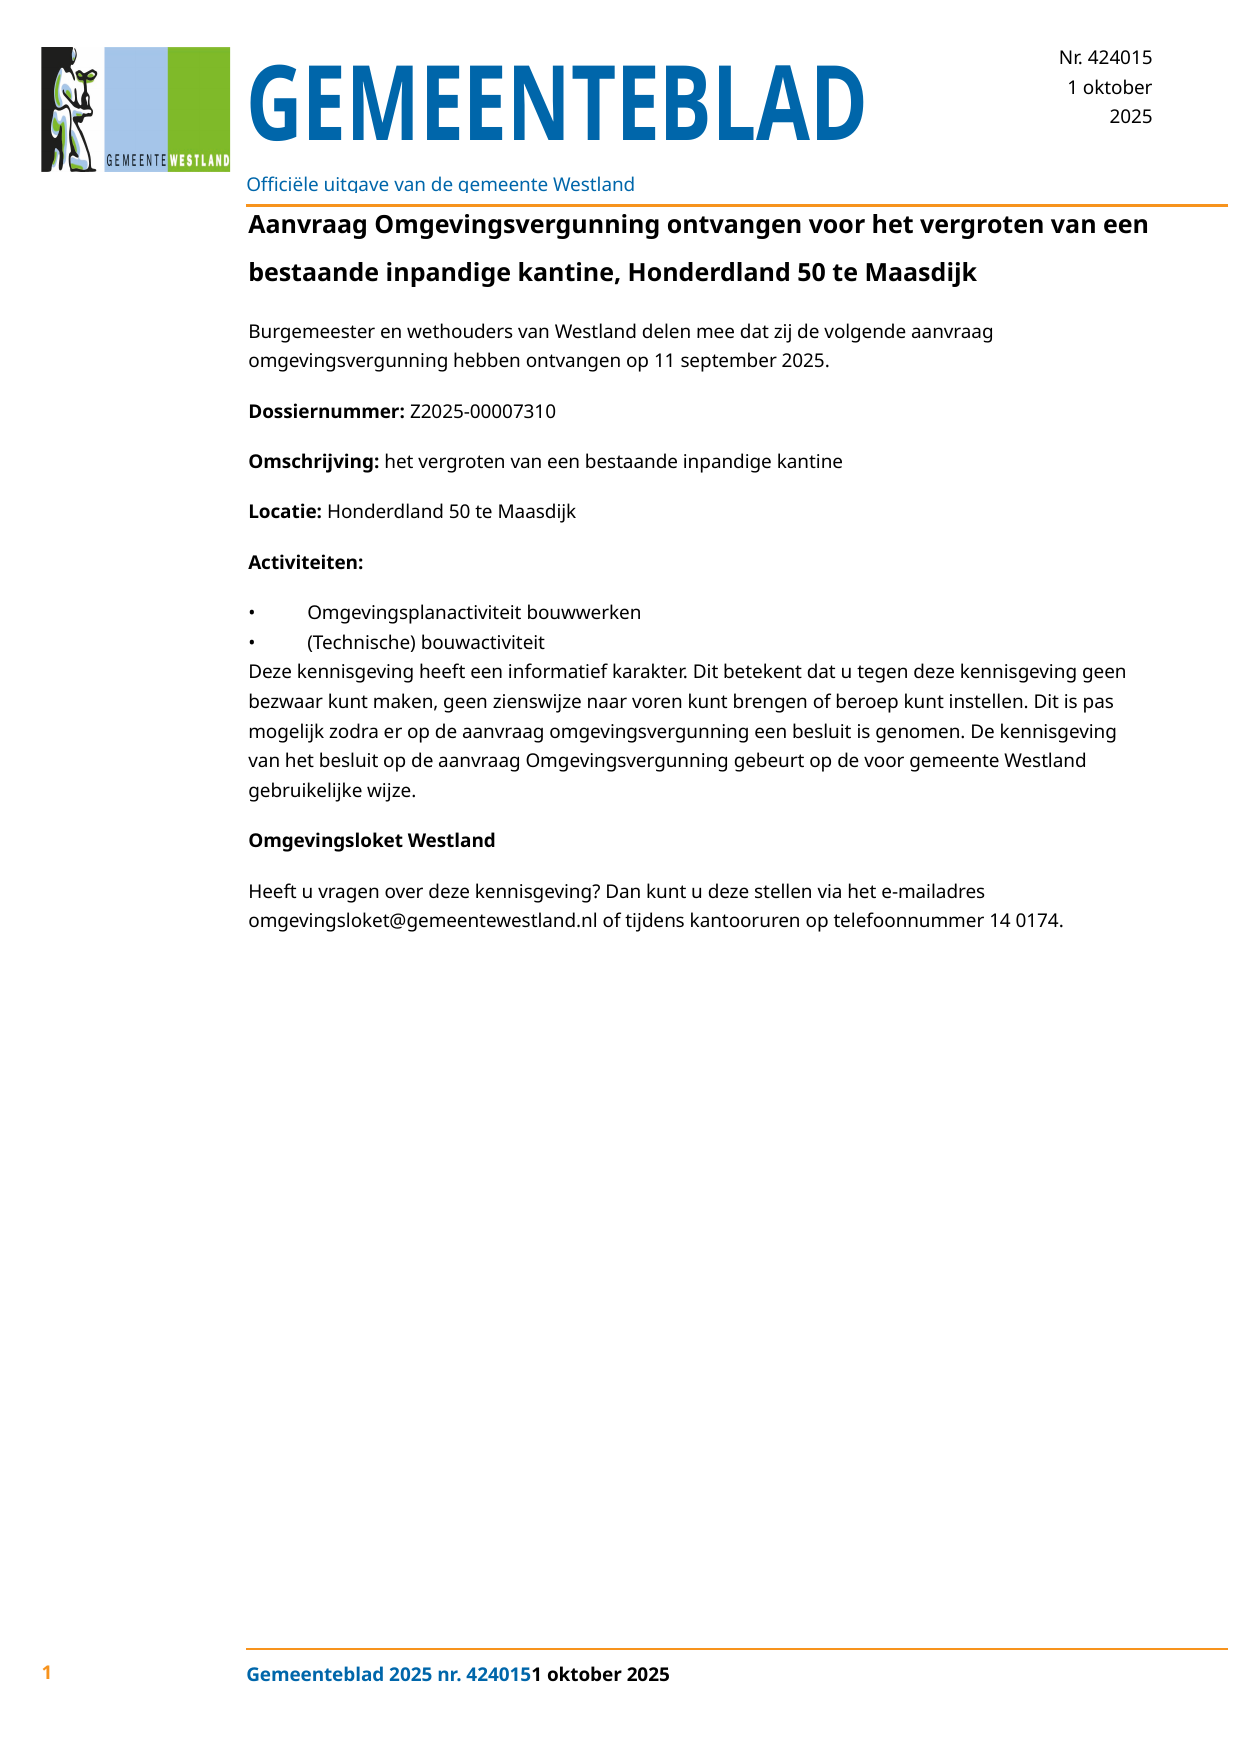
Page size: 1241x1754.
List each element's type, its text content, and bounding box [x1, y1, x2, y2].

text Activiteiten: [248, 549, 1152, 575]
text Omschrijving: het vergroten van een bestaande inpandige kantine [248, 448, 1152, 474]
text Heeft u vragen over deze kennisgeving? Dan kunt u deze stellen via het e-mailadres omgevingsloket@gemeentewestland.nl of tijdens kantooruren op telefoonnummer 14 0174. [248, 878, 1152, 933]
text Deze kennisgeving heeft een informatief karakter. Dit betekent dat u tegen deze kennisgeving geen bezwaar kunt maken, geen zienswijze naar voren kunt brengen of beroep kunt instellen. Dit is pas mogelijk zodra er op de aanvraag omgevingsvergunning een besluit is genomen. De kennisgeving van het besluit op de aanvraag Omgevingsvergunning gebeurt op de voor gemeente Westland gebruikelijke wijze. [248, 659, 1152, 803]
list (Technische) bouwactiviteit [248, 629, 1152, 655]
list Omgevingsplanactiviteit bouwwerken [248, 599, 1152, 625]
text Aanvraag Omgevingsvergunning ontvangen voor het vergroten van een bestaande inpandige kantine, Honderdland 50 te Maasdijk [248, 207, 1152, 288]
text Locatie: Honderdland 50 te Maasdijk [248, 499, 1152, 524]
text Omgevingsloket Westland [248, 827, 1152, 853]
text Dossiernummer: Z2025-00007310 [248, 398, 1152, 424]
picture [41, 47, 231, 172]
text Burgemeester en wethouders van Westland delen mee dat zij de volgende aanvraag omgevingsvergunning hebben ontvangen op 11 september 2025. [248, 318, 1152, 373]
